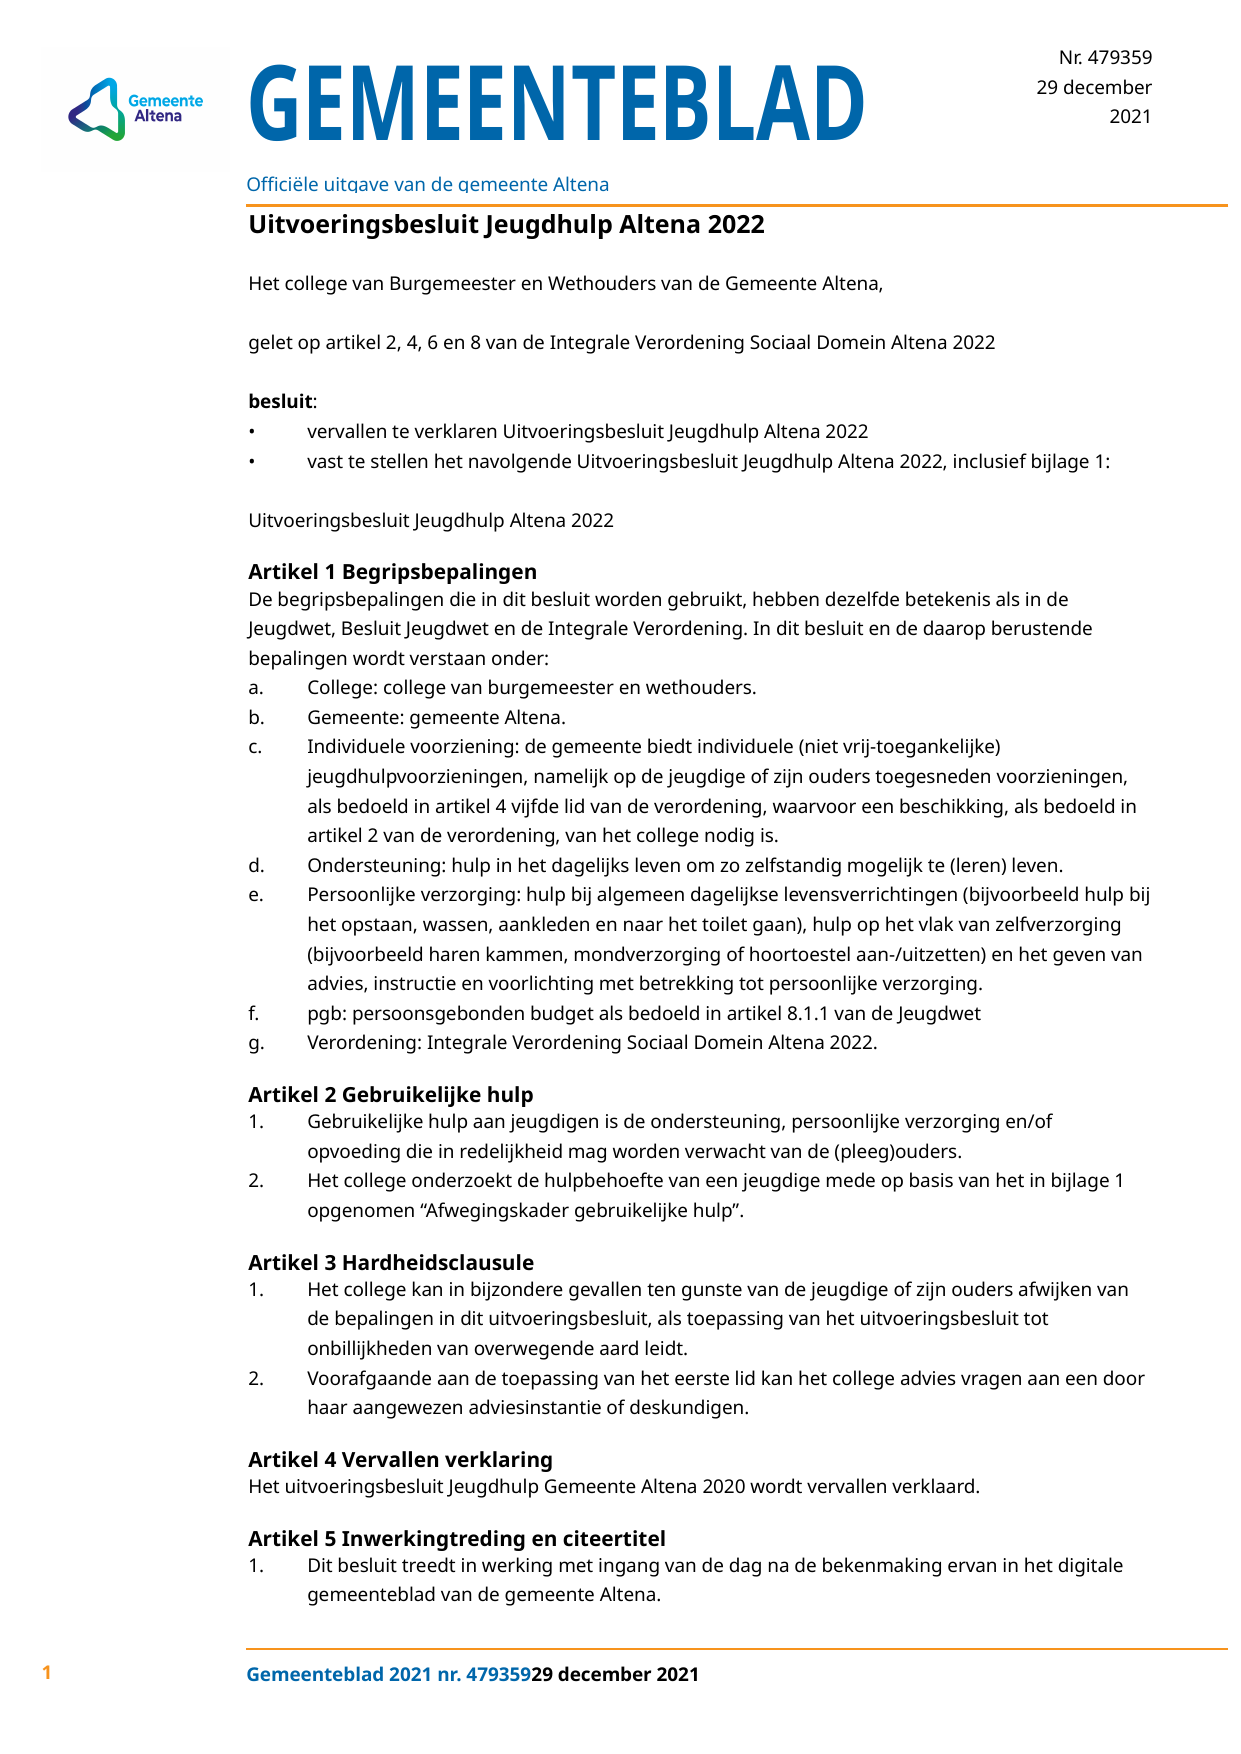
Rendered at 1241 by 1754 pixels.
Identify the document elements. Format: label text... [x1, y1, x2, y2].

list Het college kan in bijzondere gevallen ten gunste van de jeugdige of zijn ouders afwijken van de bepalingen in dit uitvoeringsbesluit, als toepassing van het uitvoeringsbesluit tot onbillijkheden van overwegende aard leidt. [248, 1276, 1152, 1361]
text Het college van Burgemeester en Wethouders van de Gemeente Altena, [248, 270, 1152, 296]
text Artikel 4 Vervallen verklaring [248, 1445, 1152, 1473]
list Gebruikelijke hulp aan jeugdigen is de ondersteuning, persoonlijke verzorging en/of opvoeding die in redelijkheid mag worden verwacht van de (pleeg)ouders. [248, 1108, 1152, 1164]
text Artikel 2 Gebruikelijke hulp [248, 1080, 1152, 1108]
list Persoonlijke verzorging: hulp bij algemeen dagelijkse levensverrichtingen (bijvoorbeeld hulp bij het opstaan, wassen, aankleden en naar het toilet gaan), hulp op het vlak van zelfverzorging (bijvoorbeeld haren kammen, mondverzorging of hoortoestel aan-/uitzetten) en het geven van advies, instructie en voorlichting met betrekking tot persoonlijke verzorging. [248, 882, 1152, 996]
text De begripsbepalingen die in dit besluit worden gebruikt, hebben dezelfde betekenis als in de Jeugdwet, Besluit Jeugdwet en de Integrale Verordening. In dit besluit en de daarop berustende bepalingen wordt verstaan onder: [248, 586, 1152, 671]
list Voorafgaande aan de toepassing van het eerste lid kan het college advies vragen aan een door haar aangewezen adviesinstantie of deskundigen. [248, 1365, 1152, 1420]
list Individuele voorziening: de gemeente biedt individuele (niet vrij-toegankelijke) jeugdhulpvoorzieningen, namelijk op de jeugdige of zijn ouders toegesneden voorzieningen, als bedoeld in artikel 4 vijfde lid van de verordening, waarvoor een beschikking, als bedoeld in artikel 2 van de verordening, van het college nodig is. [248, 734, 1152, 848]
picture [41, 47, 231, 172]
list Verordening: Integrale Verordening Sociaal Domein Altena 2022. [248, 1029, 1152, 1055]
list vast te stellen het navolgende Uitvoeringsbesluit Jeugdhulp Altena 2022, inclusief bijlage 1: [248, 448, 1152, 473]
text Artikel 5 Inwerkingtreding en citeertitel [248, 1524, 1152, 1552]
list vervallen te verklaren Uitvoeringsbesluit Jeugdhulp Altena 2022 [248, 418, 1152, 444]
list Het college onderzoekt de hulpbehoefte van een jeugdige mede op basis van het in bijlage 1 opgenomen “Afwegingskader gebruikelijke hulp”. [248, 1168, 1152, 1223]
list pgb: persoonsgebonden budget als bedoeld in artikel 8.1.1 van de Jeugdwet [248, 1000, 1152, 1026]
text besluit: [248, 389, 1152, 414]
list College: college van burgemeester en wethouders. [248, 674, 1152, 700]
text Artikel 1 Begripsbepalingen [248, 557, 1152, 586]
text Artikel 3 Hardheidsclausule [248, 1248, 1152, 1276]
list Gemeente: gemeente Altena. [248, 704, 1152, 730]
text gelet op artikel 2, 4, 6 en 8 van de Integrale Verordening Sociaal Domein Altena 2022 [248, 329, 1152, 355]
list Ondersteuning: hulp in het dagelijks leven om zo zelfstandig mogelijk te (leren) leven. [248, 852, 1152, 878]
list Dit besluit treedt in werking met ingang van de dag na de bekenmaking ervan in het digitale gemeenteblad van de gemeente Altena. [248, 1552, 1152, 1607]
text Het uitvoeringsbesluit Jeugdhulp Gemeente Altena 2020 wordt vervallen verklaard. [248, 1473, 1152, 1499]
text Uitvoeringsbesluit Jeugdhulp Altena 2022 [248, 507, 1152, 533]
text Uitvoeringsbesluit Jeugdhulp Altena 2022 [248, 207, 1152, 241]
